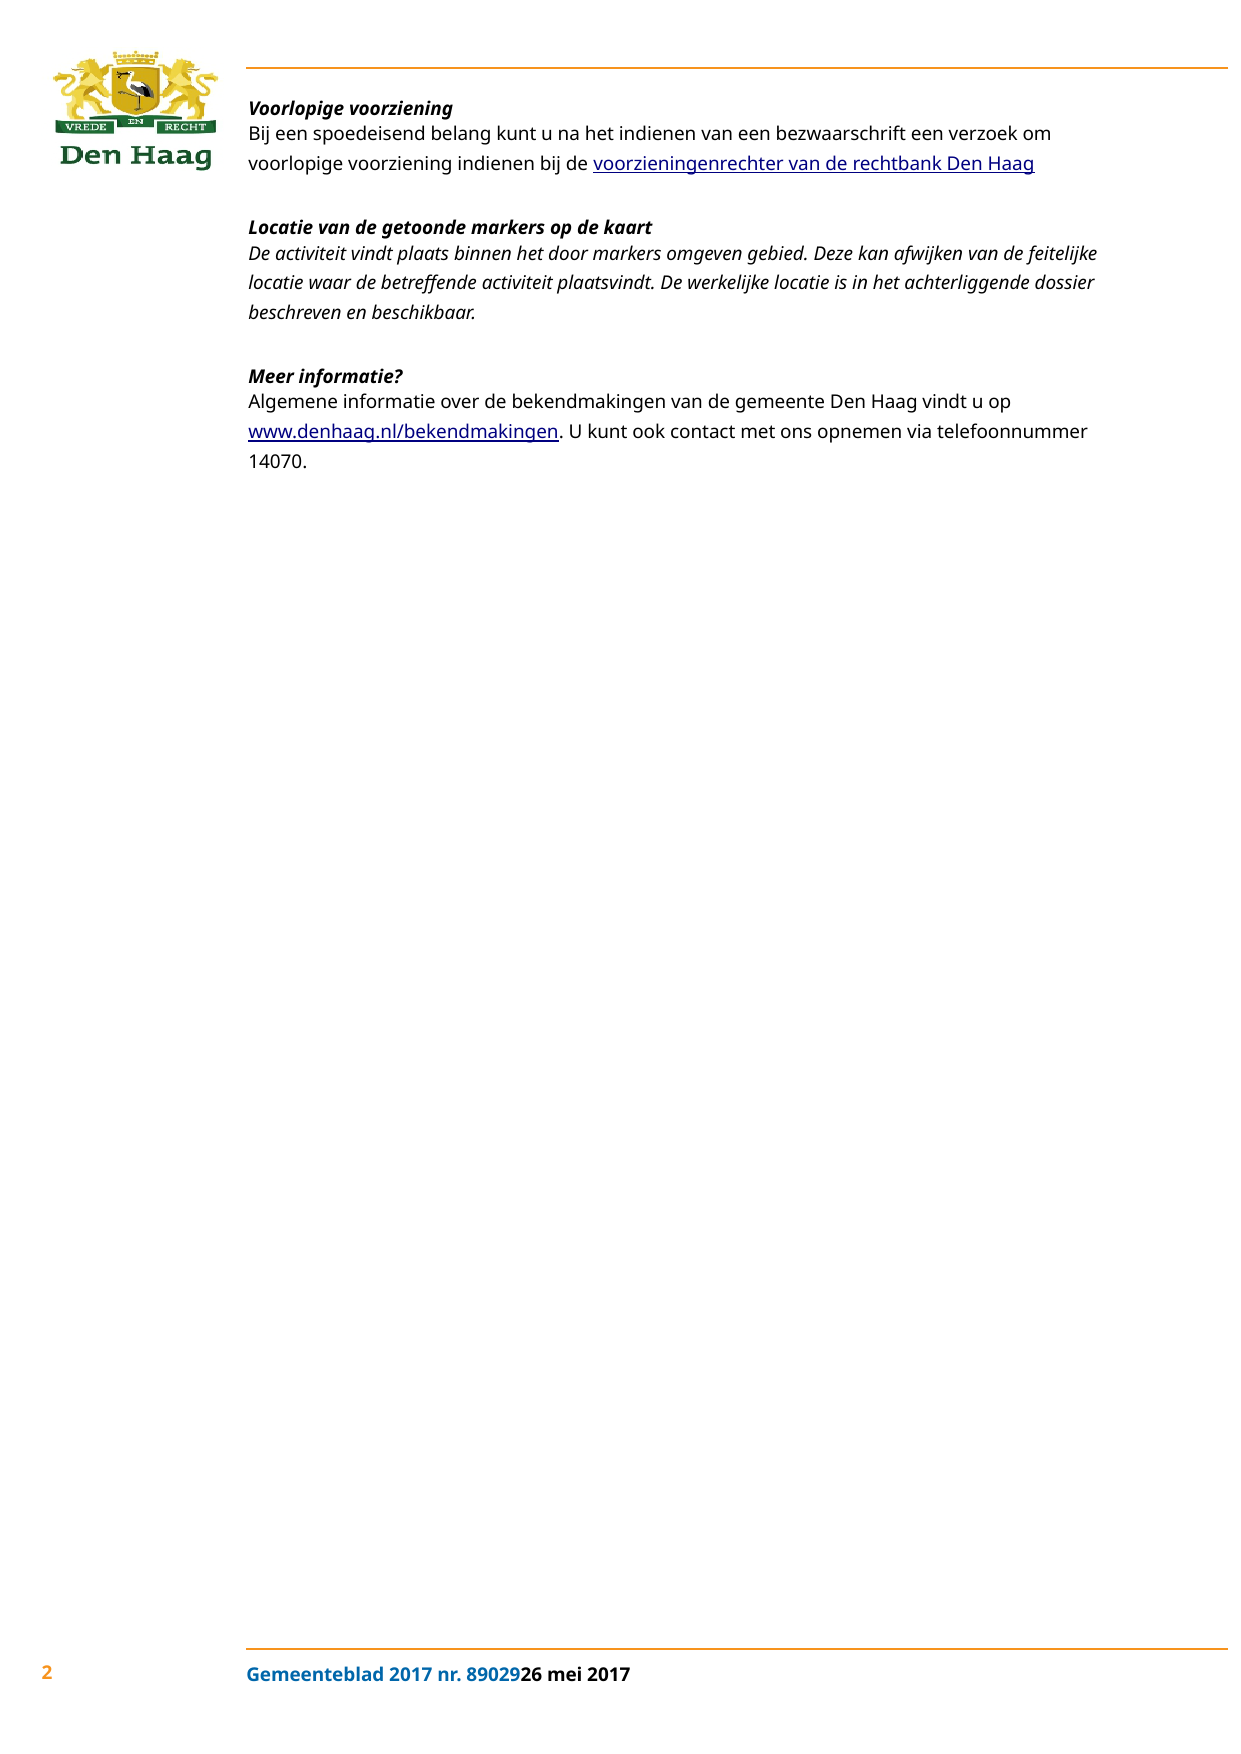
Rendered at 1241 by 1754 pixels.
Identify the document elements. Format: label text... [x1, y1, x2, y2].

picture [41, 47, 231, 172]
text Voorlopige voorziening [248, 95, 1152, 121]
text Algemene informatie over de bekendmakingen van de gemeente Den Haag vindt u op www.denhaag.nl/bekendmakingen. U kunt ook contact met ons opnemen via telefoonnummer 14070. [248, 389, 1152, 473]
text Meer informatie? [248, 363, 1152, 389]
text Bij een spoedeisend belang kunt u na het indienen van een bezwaarschrift een verzoek om voorlopige voorziening indienen bij de voorzieningenrechter van de rechtbank Den Haag [248, 121, 1152, 176]
text De activiteit vindt plaats binnen het door markers omgeven gebied. Deze kan afwijken van de feitelijke locatie waar de betreffende activiteit plaatsvindt. De werkelijke locatie is in het achterliggende dossier beschreven en beschikbaar. [248, 240, 1152, 325]
text Locatie van de getoonde markers op de kaart [248, 214, 1152, 240]
